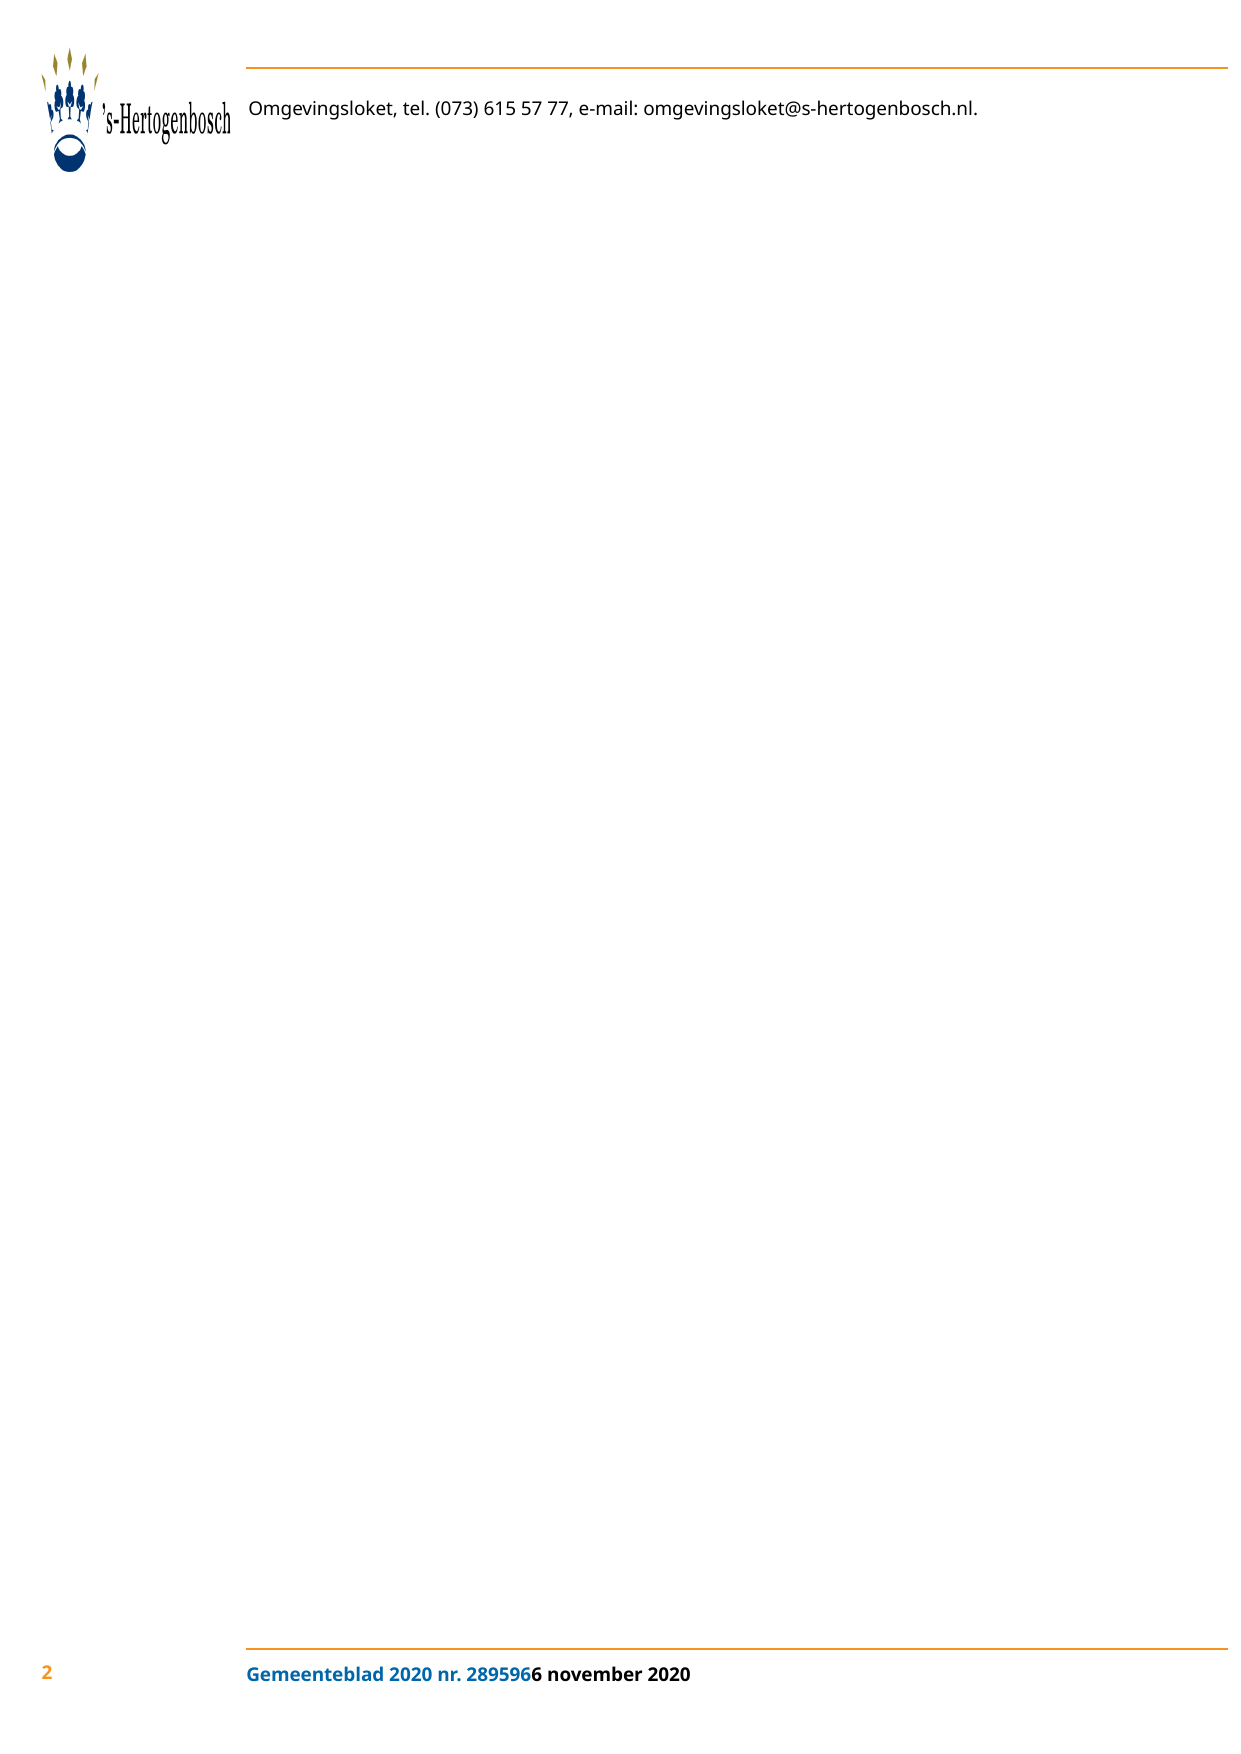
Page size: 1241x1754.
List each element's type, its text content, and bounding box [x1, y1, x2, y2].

text Omgevingsloket, tel. (073) 615 57 77, e-mail: omgevingsloket@s-hertogenbosch.nl. [248, 95, 1152, 121]
picture [41, 47, 231, 172]
